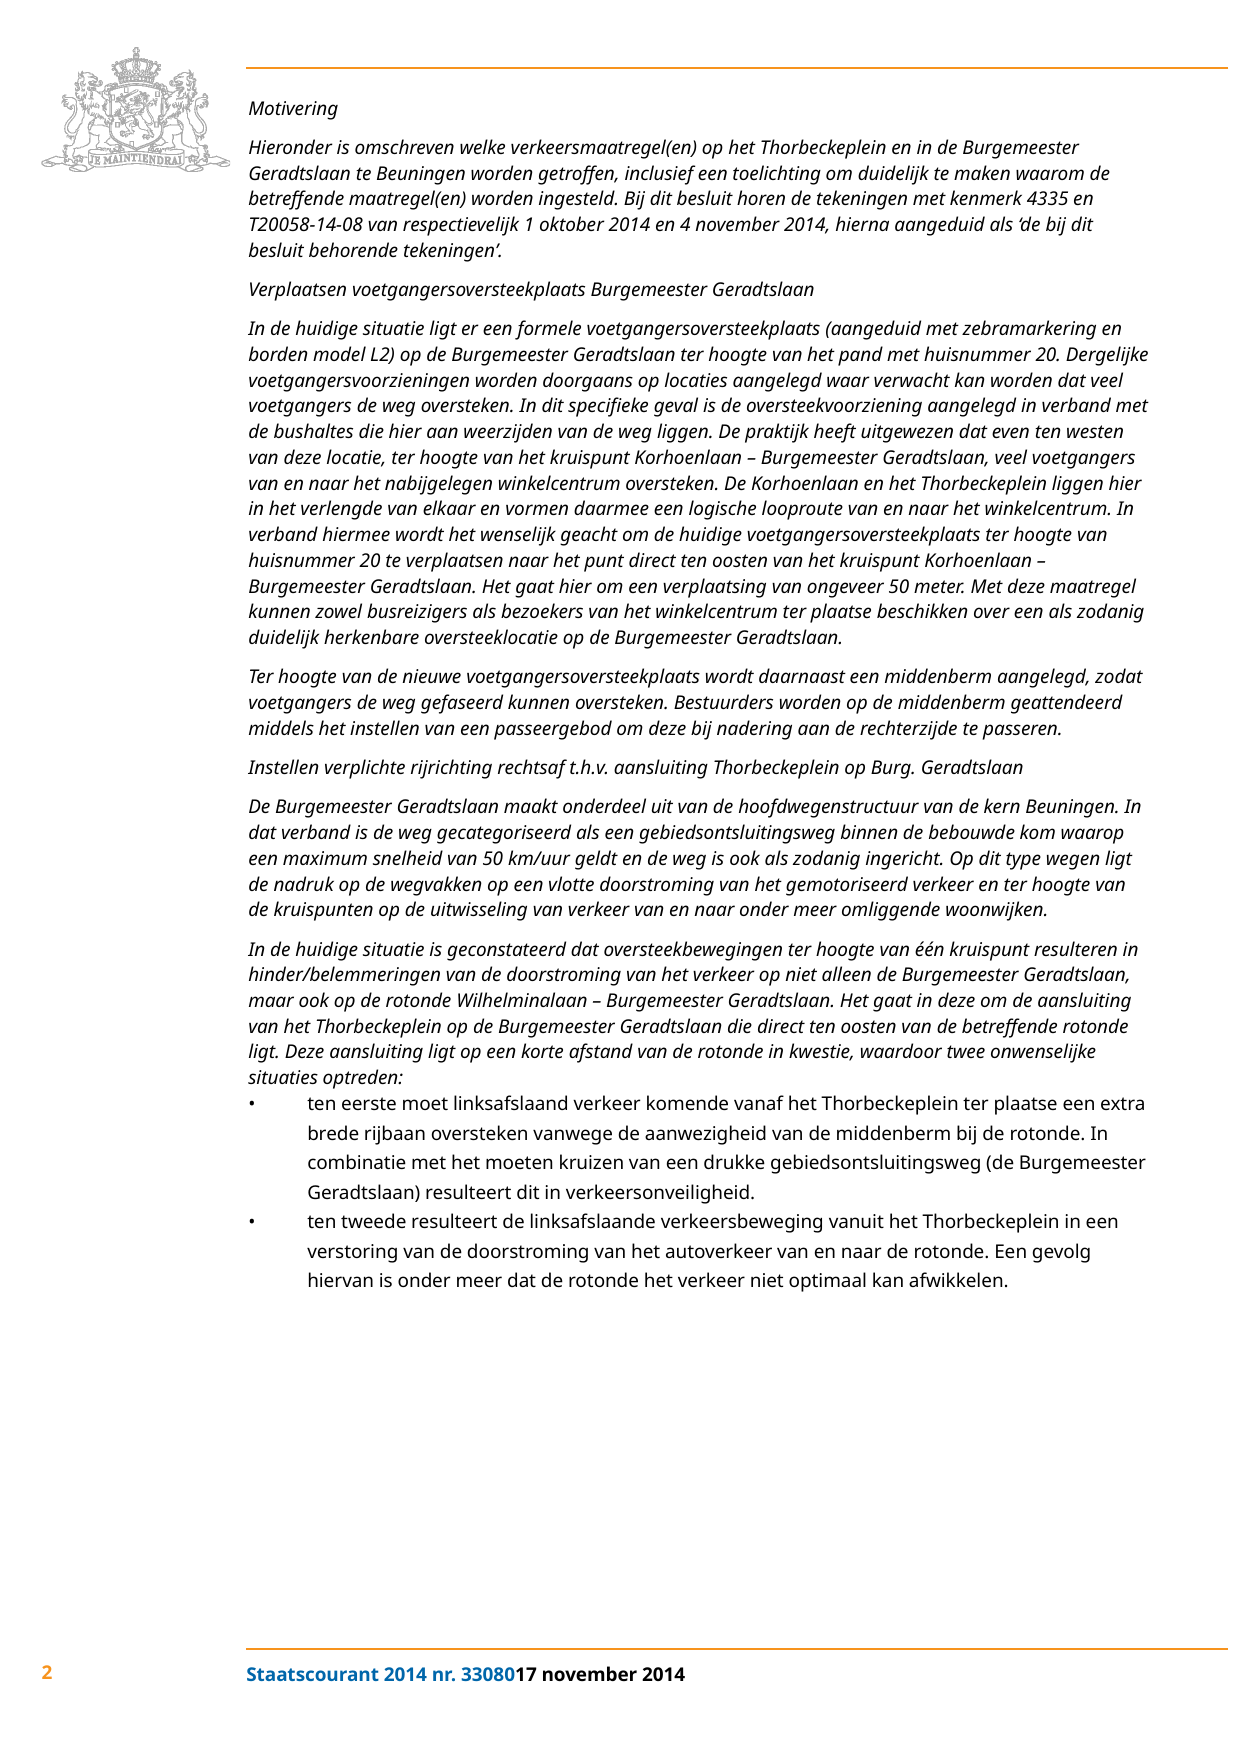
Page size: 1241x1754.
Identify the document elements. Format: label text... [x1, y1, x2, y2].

list ten tweede resulteert de linksafslaande verkeersbeweging vanuit het Thorbeckeplein in een verstoring van de doorstroming van het autoverkeer van en naar de rotonde. Een gevolg hiervan is onder meer dat de rotonde het verkeer niet optimaal kan afwikkelen. [248, 1208, 1152, 1293]
picture [41, 47, 231, 172]
text Ter hoogte van de nieuwe voetgangersoversteekplaats wordt daarnaast een middenberm aangelegd, zodat voetgangers de weg gefaseerd kunnen oversteken. Bestuurders worden op de middenberm geattendeerd middels het instellen van een passeergebod om deze bij nadering aan de rechterzijde te passeren. [248, 663, 1152, 741]
text Instellen verplichte rijrichting rechtsaf t.h.v. aansluiting Thorbeckeplein op Burg. Geradtslaan [248, 754, 1152, 780]
text In de huidige situatie ligt er een formele voetgangersoversteekplaats (aangeduid met zebramarkering en borden model L2) op de Burgemeester Geradtslaan ter hoogte van het pand met huisnummer 20. Dergelijke voetgangersvoorzieningen worden doorgaans op locaties aangelegd waar verwacht kan worden dat veel voetgangers de weg oversteken. In dit specifieke geval is de oversteekvoorziening aangelegd in verband met de bushaltes die hier aan weerzijden van de weg liggen. De praktijk heeft uitgewezen dat even ten westen van deze locatie, ter hoogte van het kruispunt Korhoenlaan – Burgemeester Geradtslaan, veel voetgangers van en naar het nabijgelegen winkelcentrum oversteken. De Korhoenlaan en het Thorbeckeplein liggen hier in het verlengde van elkaar en vormen daarmee een logische looproute van en naar het winkelcentrum. In verband hiermee wordt het wenselijk geacht om de huidige voetgangersoversteekplaats ter hoogte van huisnummer 20 te verplaatsen naar het punt direct ten oosten van het kruispunt Korhoenlaan – Burgemeester Geradtslaan. Het gaat hier om een verplaatsing van ongeveer 50 meter. Met deze maatregel kunnen zowel busreizigers als bezoekers van het winkelcentrum ter plaatse beschikken over een als zodanig duidelijk herkenbare oversteeklocatie op de Burgemeester Geradtslaan. [248, 316, 1152, 650]
text Verplaatsen voetgangersoversteekplaats Burgemeester Geradtslaan [248, 276, 1152, 302]
text De Burgemeester Geradtslaan maakt onderdeel uit van de hoofdwegenstructuur van de kern Beuningen. In dat verband is de weg gecategoriseerd als een gebiedsontsluitingsweg binnen de bebouwde kom waarop een maximum snelheid van 50 km/uur geldt en de weg is ook als zodanig ingericht. Op dit type wegen ligt de nadruk op de wegvakken op een vlotte doorstroming van het gemotoriseerd verkeer en ter hoogte van de kruispunten op de uitwisseling van verkeer van en naar onder meer omliggende woonwijken. [248, 793, 1152, 922]
text Hieronder is omschreven welke verkeersmaatregel(en) op het Thorbeckeplein en in de Burgemeester Geradtslaan te Beuningen worden getroffen, inclusief een toelichting om duidelijk te maken waarom de betreffende maatregel(en) worden ingesteld. Bij dit besluit horen de tekeningen met kenmerk 4335 en T20058-14-08 van respectievelijk 1 oktober 2014 en 4 november 2014, hierna aangeduid als ‘de bij dit besluit behorende tekeningen’. [248, 134, 1152, 263]
text Motivering [248, 95, 1152, 121]
text In de huidige situatie is geconstateerd dat oversteekbewegingen ter hoogte van één kruispunt resulteren in hinder/belemmeringen van de doorstroming van het verkeer op niet alleen de Burgemeester Geradtslaan, maar ook op de rotonde Wilhelminalaan – Burgemeester Geradtslaan. Het gaat in deze om de aansluiting van het Thorbeckeplein op de Burgemeester Geradtslaan die direct ten oosten van de betreffende rotonde ligt. Deze aansluiting ligt op een korte afstand van de rotonde in kwestie, waardoor twee onwenselijke situaties optreden: [248, 936, 1152, 1090]
list ten eerste moet linksafslaand verkeer komende vanaf het Thorbeckeplein ter plaatse een extra brede rijbaan oversteken vanwege de aanwezigheid van de middenberm bij de rotonde. In combinatie met het moeten kruizen van een drukke gebiedsontsluitingsweg (de Burgemeester Geradtslaan) resulteert dit in verkeersonveiligheid. [248, 1090, 1152, 1204]
